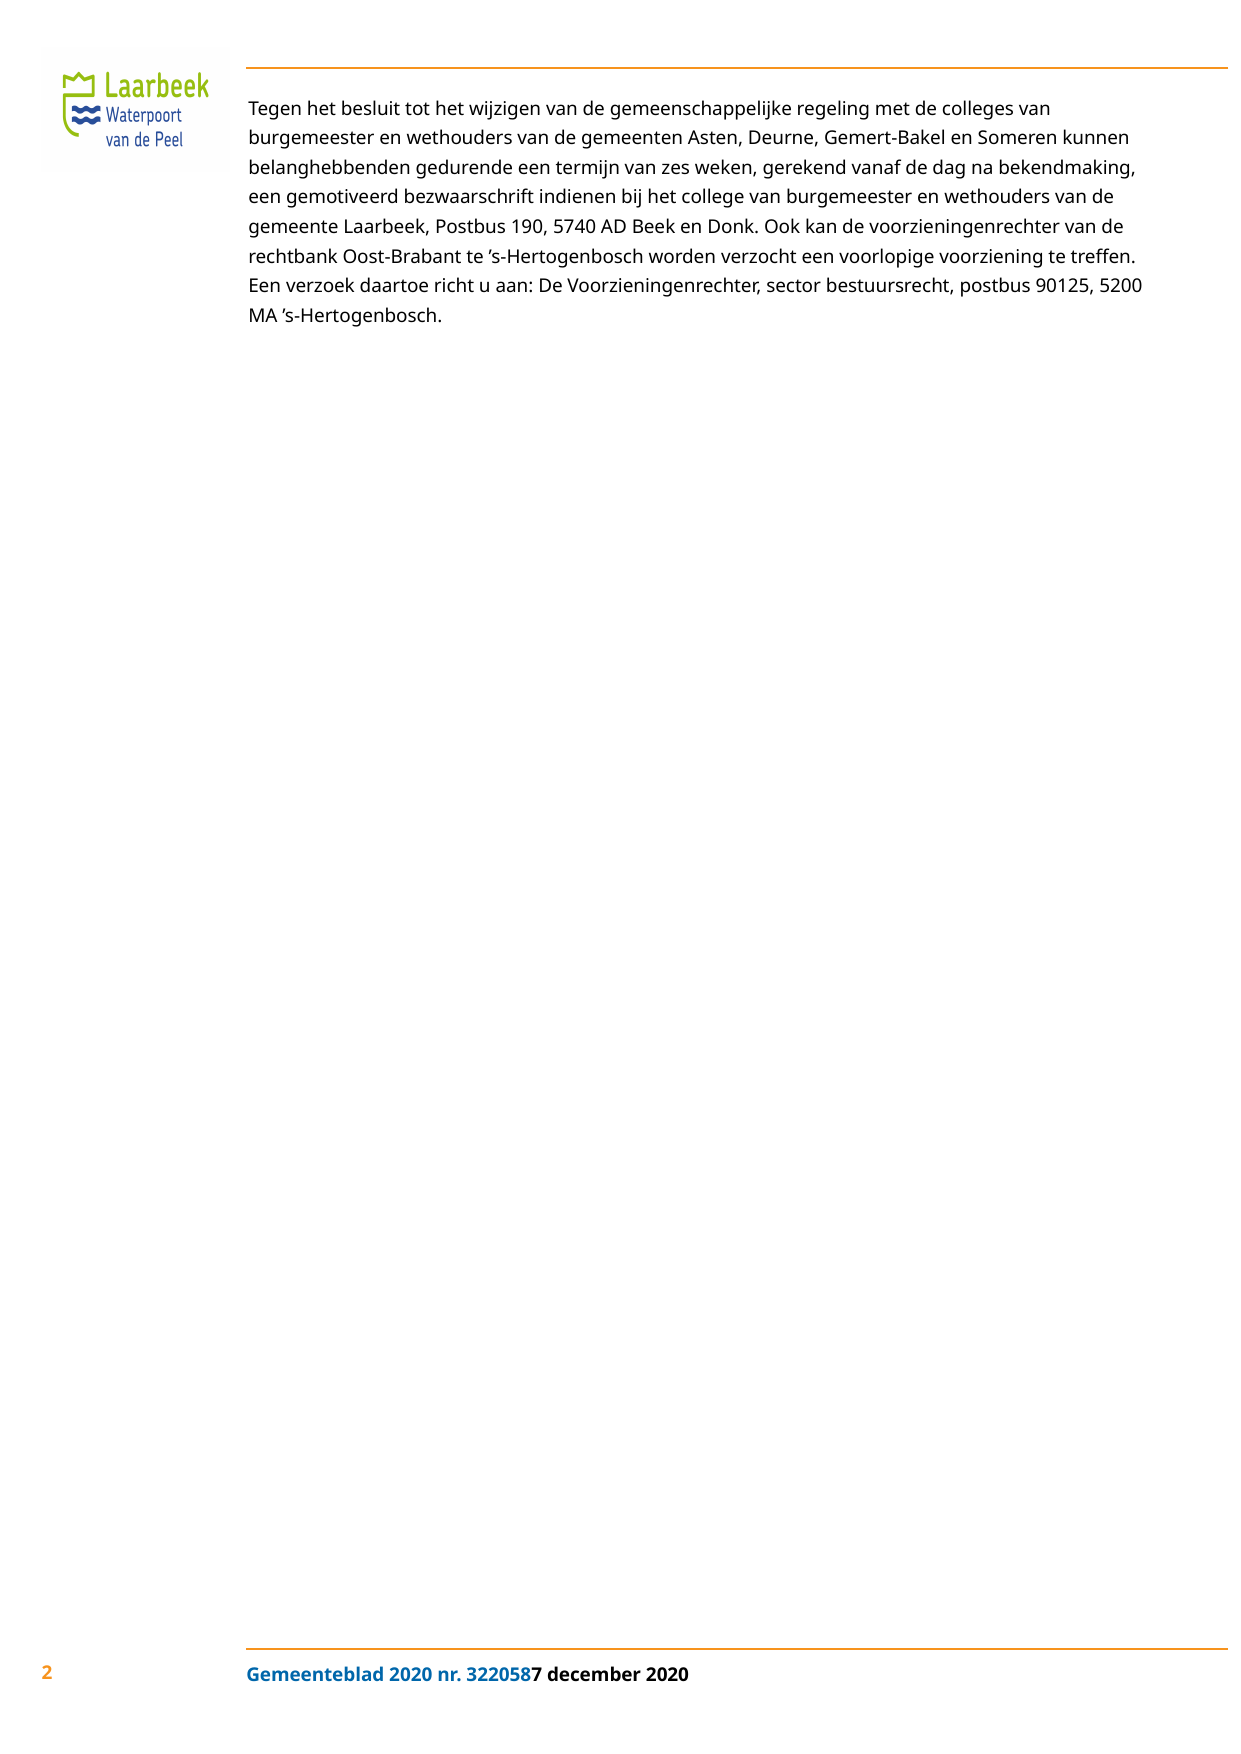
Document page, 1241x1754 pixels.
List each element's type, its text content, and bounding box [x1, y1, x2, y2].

text Tegen het besluit tot het wijzigen van de gemeenschappelijke regeling met de colleges van burgemeester en wethouders van de gemeenten Asten, Deurne, Gemert-Bakel en Someren kunnen belanghebbenden gedurende een termijn van zes weken, gerekend vanaf de dag na bekendmaking, een gemotiveerd bezwaarschrift indienen bij het college van burgemeester en wethouders van de gemeente Laarbeek, Postbus 190, 5740 AD Beek en Donk. Ook kan de voorzieningenrechter van de rechtbank Oost-Brabant te ’s-Hertogenbosch worden verzocht een voorlopige voorziening te treffen. Een verzoek daartoe richt u aan: De Voorzieningenrechter, sector bestuursrecht, postbus 90125, 5200 MA ’s-Hertogenbosch. [248, 95, 1152, 328]
picture [41, 47, 231, 172]
